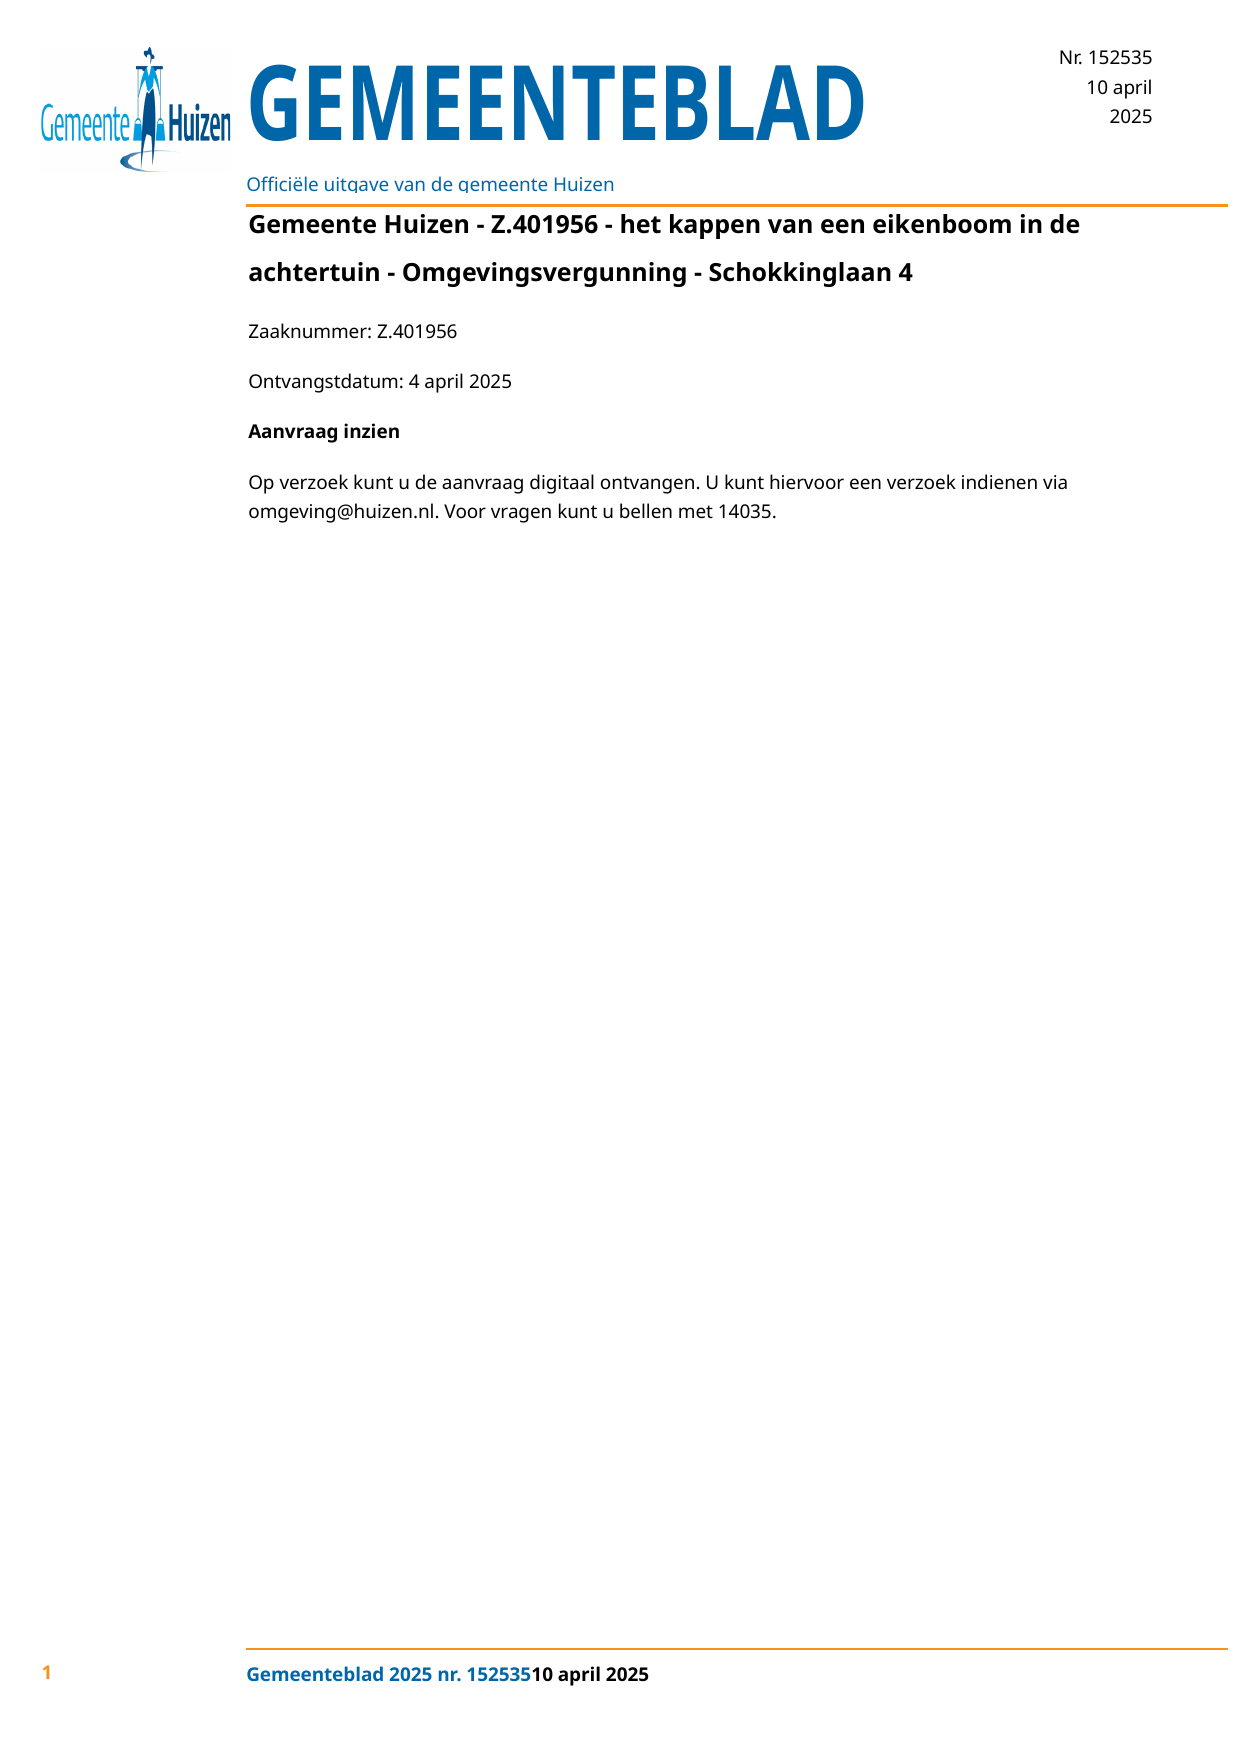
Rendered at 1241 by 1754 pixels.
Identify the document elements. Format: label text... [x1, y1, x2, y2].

text Op verzoek kunt u de aanvraag digitaal ontvangen. U kunt hiervoor een verzoek indienen via omgeving@huizen.nl. Voor vragen kunt u bellen met 14035. [248, 469, 1152, 524]
text Aanvraag inzien [248, 419, 1152, 444]
text Zaaknummer: Z.401956 [248, 318, 1152, 344]
picture [41, 47, 231, 172]
text Ontvangstdatum: 4 april 2025 [248, 368, 1152, 394]
text Gemeente Huizen - Z.401956 - het kappen van een eikenboom in de achtertuin - Omgevingsvergunning - Schokkinglaan 4 [248, 207, 1152, 288]
